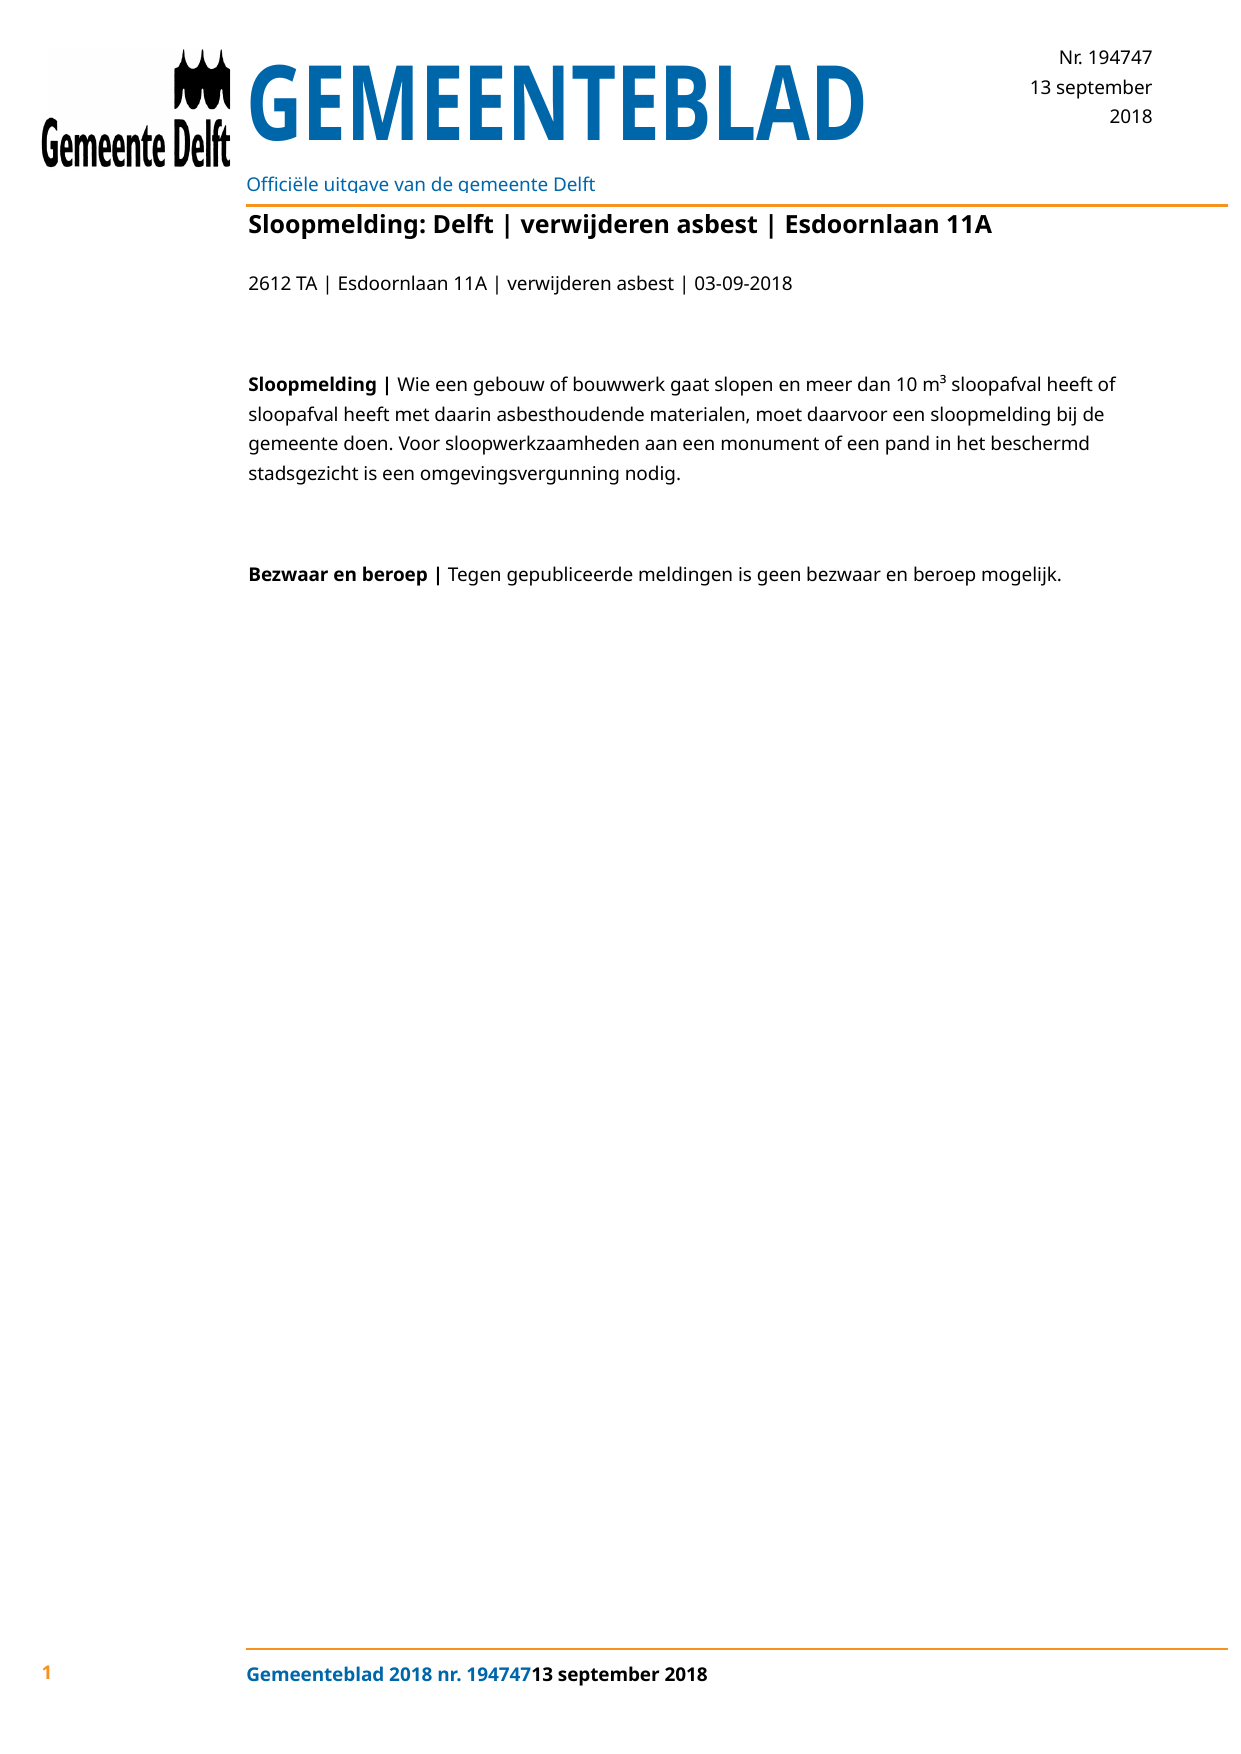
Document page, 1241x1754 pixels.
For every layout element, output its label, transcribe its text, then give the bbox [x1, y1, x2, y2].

picture [41, 47, 231, 172]
text Sloopmelding | Wie een gebouw of bouwwerk gaat slopen en meer dan 10 m³ sloopafval heeft of sloopafval heeft met daarin asbesthoudende materialen, moet daarvoor een sloopmelding bij de gemeente doen. Voor sloopwerkzaamheden aan een monument of een pand in het beschermd stadsgezicht is een omgevingsvergunning nodig. [248, 371, 1152, 486]
text Sloopmelding: Delft | verwijderen asbest | Esdoornlaan 11A [248, 207, 1152, 241]
text 2612 TA | Esdoornlaan 11A | verwijderen asbest | 03-09-2018 [248, 270, 1152, 296]
text Bezwaar en beroep | Tegen gepubliceerde meldingen is geen bezwaar en beroep mogelijk. [248, 561, 1152, 586]
